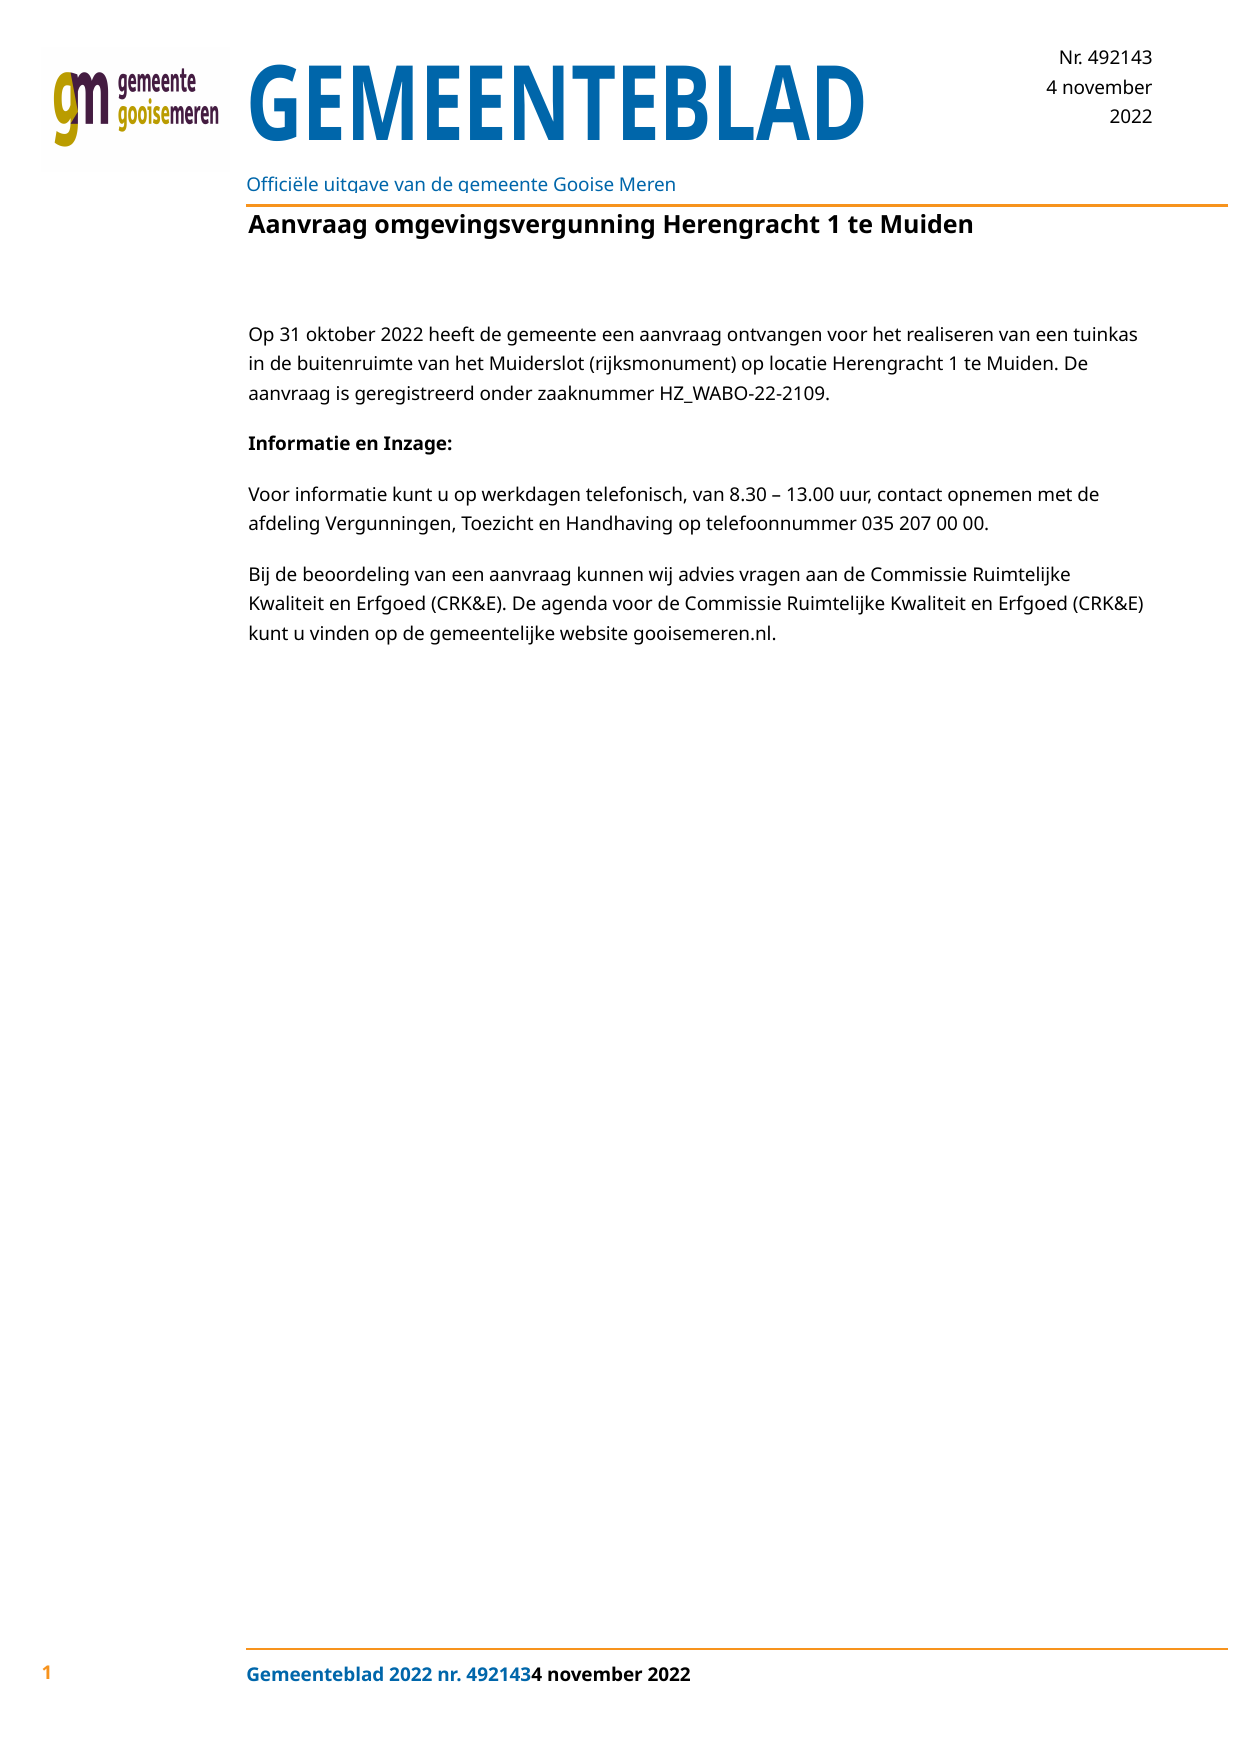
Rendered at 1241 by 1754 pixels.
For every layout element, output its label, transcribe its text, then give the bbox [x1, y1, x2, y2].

text Bij de beoordeling van een aanvraag kunnen wij advies vragen aan de Commissie Ruimtelijke Kwaliteit en Erfgoed (CRK&E). De agenda voor de Commissie Ruimtelijke Kwaliteit en Erfgoed (CRK&E) kunt u vinden op de gemeentelijke website gooisemeren.nl. [248, 561, 1152, 646]
picture [41, 47, 231, 172]
text Aanvraag omgevingsvergunning Herengracht 1 te Muiden [248, 207, 1152, 241]
text Voor informatie kunt u op werkdagen telefonisch, van 8.30 – 13.00 uur, contact opnemen met de afdeling Vergunningen, Toezicht en Handhaving op telefoonnummer 035 207 00 00. [248, 481, 1152, 536]
text Informatie en Inzage: [248, 430, 1152, 456]
text Op 31 oktober 2022 heeft de gemeente een aanvraag ontvangen voor het realiseren van een tuinkas in de buitenruimte van het Muiderslot (rijksmonument) op locatie Herengracht 1 te Muiden. De aanvraag is geregistreerd onder zaaknummer HZ_WABO-22-2109. [248, 321, 1152, 406]
